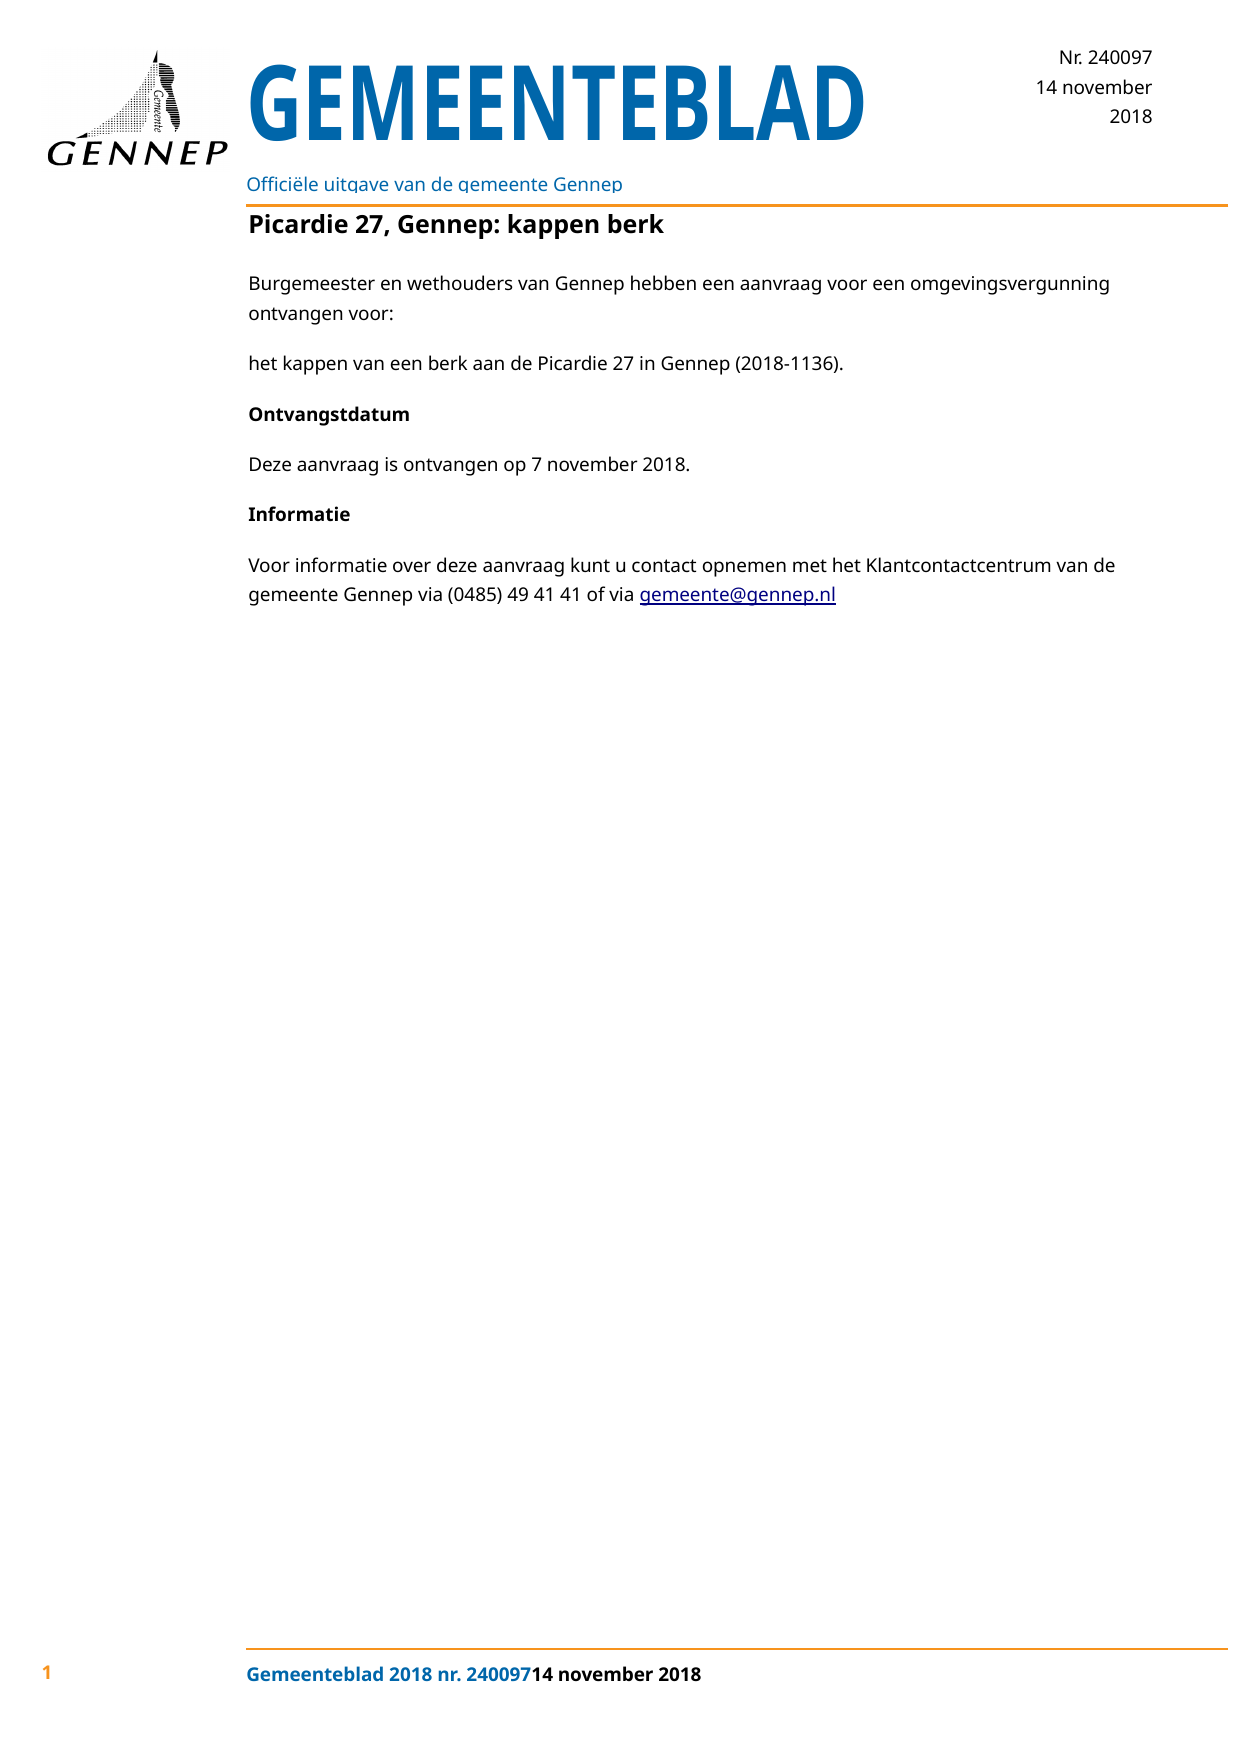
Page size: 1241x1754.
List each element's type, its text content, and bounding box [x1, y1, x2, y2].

text het kappen van een berk aan de Picardie 27 in Gennep (2018-1136). [248, 350, 1152, 376]
text Informatie [248, 502, 1152, 527]
text Burgemeester en wethouders van Gennep hebben een aanvraag voor een omgevingsvergunning ontvangen voor: [248, 270, 1152, 326]
text Deze aanvraag is ontvangen op 7 november 2018. [248, 451, 1152, 477]
text Voor informatie over deze aanvraag kunt u contact opnemen met het Klantcontactcentrum van de gemeente Gennep via (0485) 49 41 41 of via gemeente@gennep.nl [248, 552, 1152, 607]
text Picardie 27, Gennep: kappen berk [248, 207, 1152, 241]
picture [41, 47, 231, 172]
text Ontvangstdatum [248, 401, 1152, 426]
